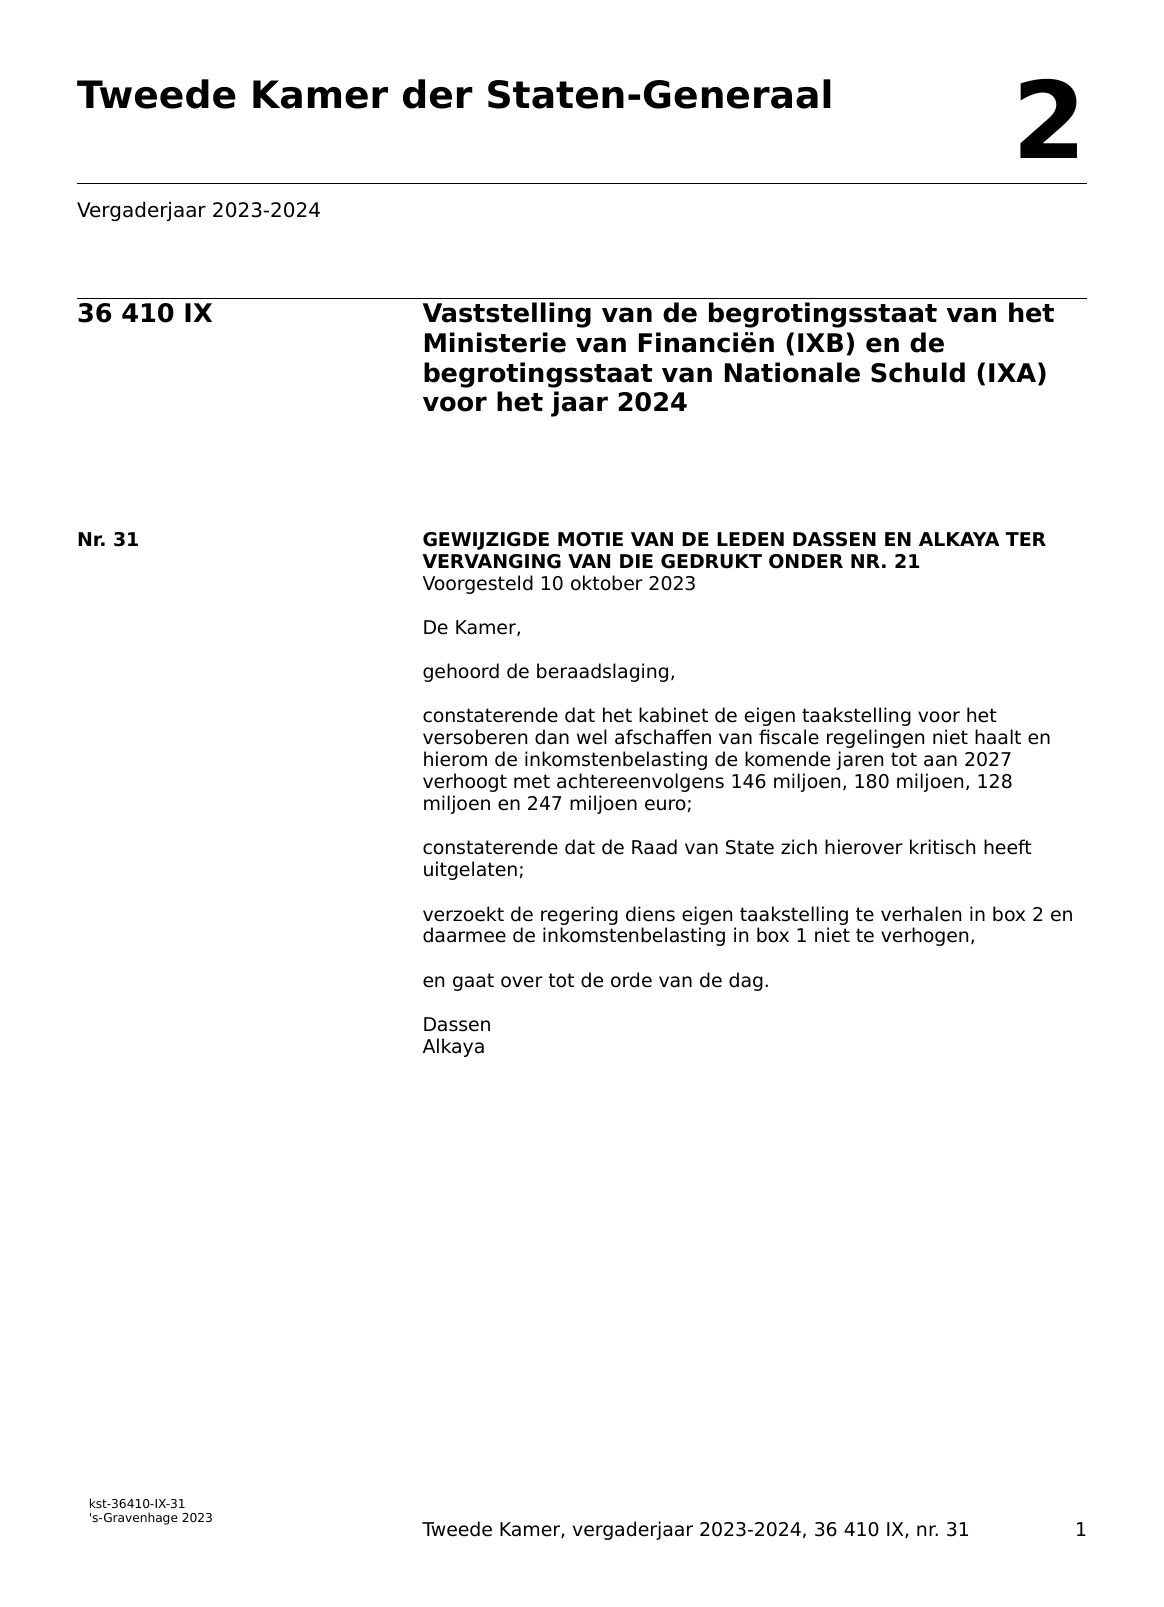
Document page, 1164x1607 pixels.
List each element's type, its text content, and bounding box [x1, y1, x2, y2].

text 's-Gravenhage 2023 [88, 1511, 323, 1525]
text Dassen [422, 1014, 1087, 1036]
subtitle Nr. 31 GEWIJZIGDE MOTIE VAN DE LEDEN DASSEN EN ALKAYA TER VERVANGING VAN DIE GEDRUKT ONDER NR. 21 [77, 529, 1087, 573]
text Voorgesteld 10 oktober 2023 [422, 573, 1087, 595]
text kst-36410-IX-31 [88, 1497, 323, 1511]
text Alkaya [422, 1036, 1087, 1058]
table_cell Vergaderjaar 2023-2024 [77, 184, 1087, 298]
text constaterende dat het kabinet de eigen taakstelling voor het versoberen dan wel afschaffen van fiscale regelingen niet haalt en hierom de inkomstenbelasting de komende jaren tot aan 2027 verhoogt met achtereenvolgens 146 miljoen, 180 miljoen, 128 miljoen en 247 miljoen euro; [422, 705, 1087, 815]
text verzoekt de regering diens eigen taakstelling te verhalen in box 2 en daarmee de inkomstenbelasting in box 1 niet te verhogen, [422, 903, 1087, 947]
table_header Tweede Kamer der Staten-Generaal [77, 59, 886, 183]
table_header 2 [886, 59, 1087, 183]
text constaterende dat de Raad van State zich hierover kritisch heeft uitgelaten; [422, 837, 1087, 881]
subtitle 36 410 IX Vaststelling van de begrotingsstaat van het Ministerie van Financiën (IXB) en de begrotingsstaat van Nationale Schuld (IXA) voor het jaar 2024 [77, 299, 1087, 418]
text en gaat over tot de orde van de dag. [422, 969, 1087, 992]
text De Kamer, [422, 617, 1087, 639]
text gehoord de beraadslaging, [422, 661, 1087, 683]
